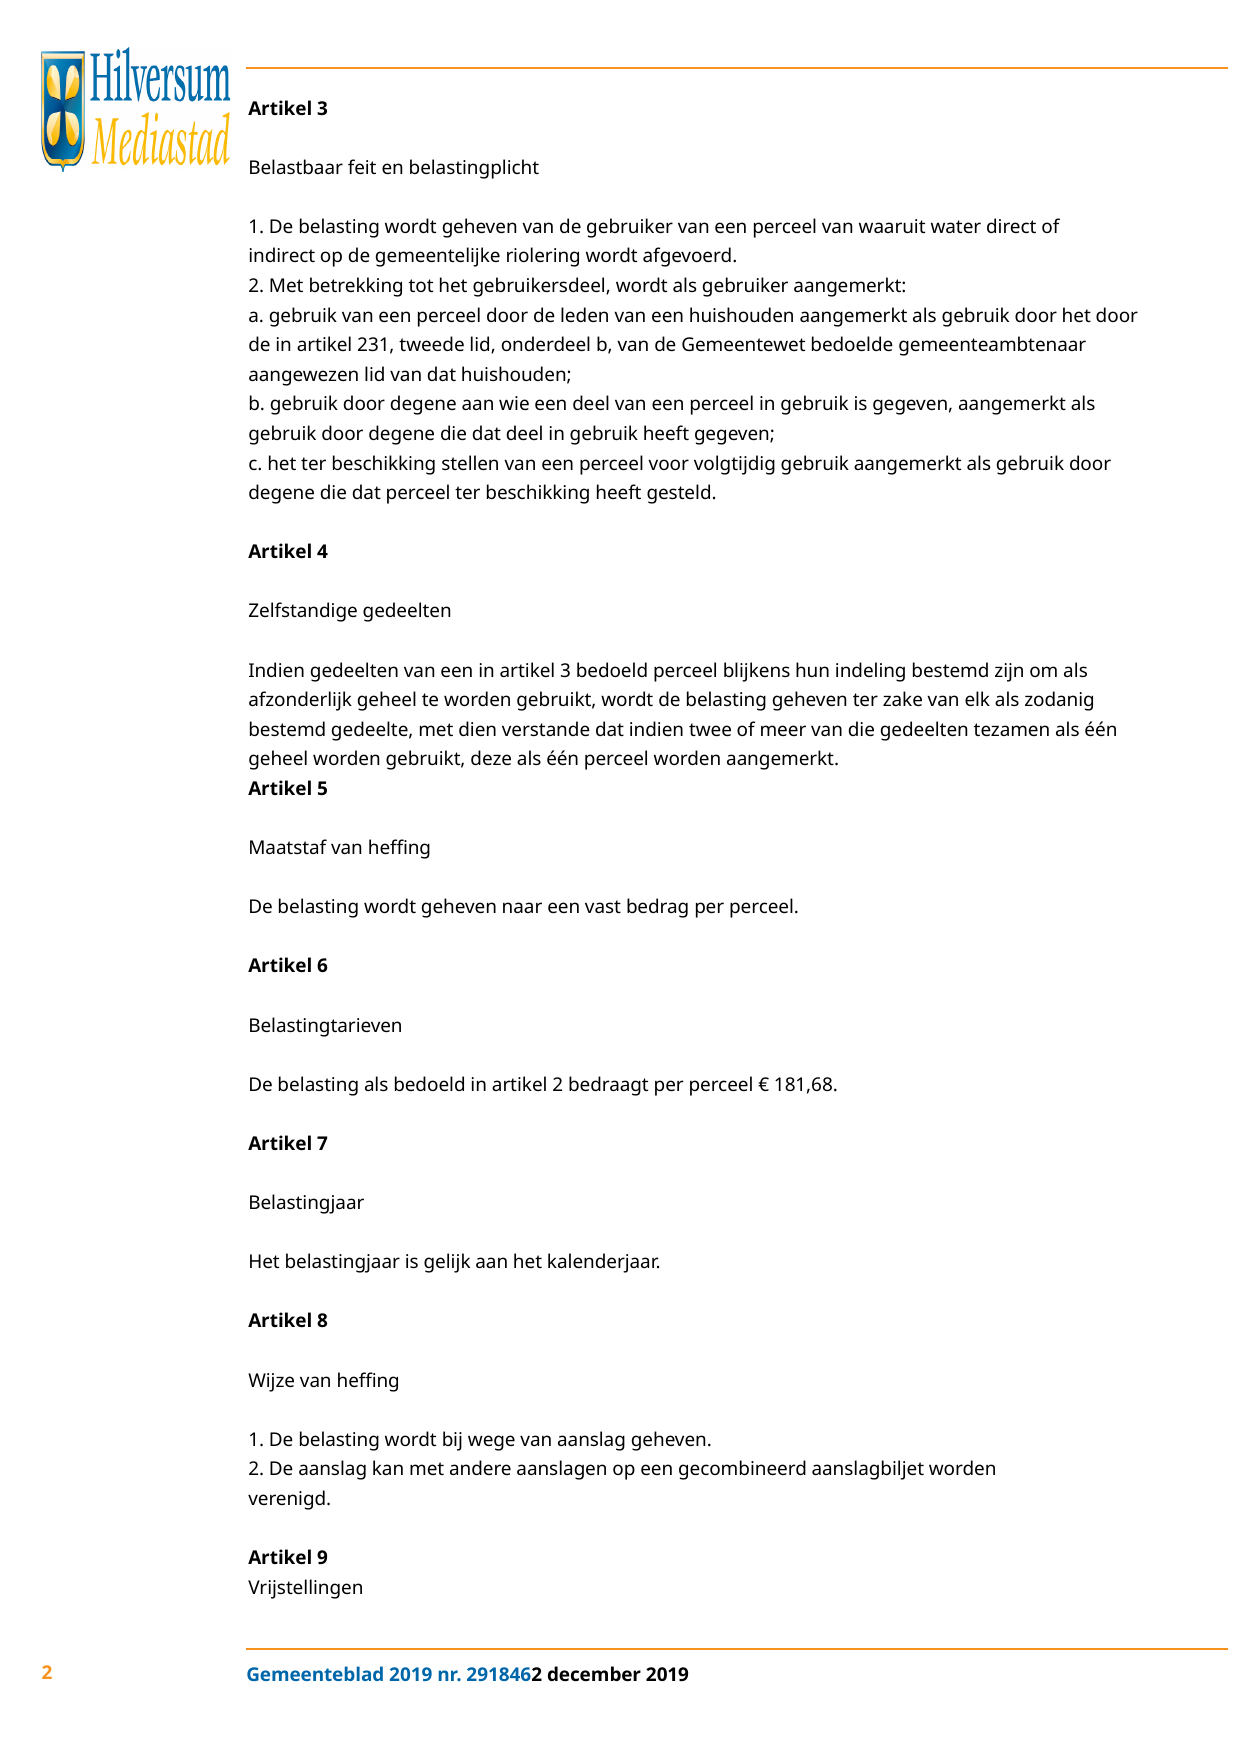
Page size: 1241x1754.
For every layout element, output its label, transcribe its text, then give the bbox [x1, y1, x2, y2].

text De belasting als bedoeld in artikel 2 bedraagt per perceel € 181,68. [248, 1071, 1152, 1097]
text 2. Met betrekking tot het gebruikersdeel, wordt als gebruiker aangemerkt: [248, 272, 1152, 298]
text verenigd. [248, 1485, 1152, 1511]
text Artikel 7 [248, 1130, 1152, 1156]
text Belastbaar feit en belastingplicht [248, 154, 1152, 180]
text Indien gedeelten van een in artikel 3 bedoeld perceel blijkens hun indeling bestemd zijn om als afzonderlijk geheel te worden gebruikt, wordt de belasting geheven ter zake van elk als zodanig bestemd gedeelte, met dien verstande dat indien twee of meer van die gedeelten tezamen als één geheel worden gebruikt, deze als één perceel worden aangemerkt. [248, 657, 1152, 771]
text Artikel 6 [248, 953, 1152, 978]
text Artikel 5 [248, 775, 1152, 801]
picture [41, 47, 231, 172]
text indirect op de gemeentelijke riolering wordt afgevoerd. [248, 243, 1152, 268]
text 1. De belasting wordt geheven van de gebruiker van een perceel van waaruit water direct of [248, 213, 1152, 239]
text 1. De belasting wordt bij wege van aanslag geheven. [248, 1426, 1152, 1452]
text Zelfstandige gedeelten [248, 598, 1152, 623]
text Het belastingjaar is gelijk aan het kalenderjaar. [248, 1248, 1152, 1274]
text Wijze van heffing [248, 1367, 1152, 1393]
text Belastingjaar [248, 1189, 1152, 1215]
text 2. De aanslag kan met andere aanslagen op een gecombineerd aanslagbiljet worden [248, 1456, 1152, 1481]
text Artikel 3 [248, 95, 1152, 121]
text Belastingtarieven [248, 1012, 1152, 1038]
text c. het ter beschikking stellen van een perceel voor volgtijdig gebruik aangemerkt als gebruik door degene die dat perceel ter beschikking heeft gesteld. [248, 450, 1152, 505]
text a. gebruik van een perceel door de leden van een huishouden aangemerkt als gebruik door het door de in artikel 231, tweede lid, onderdeel b, van de Gemeentewet bedoelde gemeenteambtenaar aangewezen lid van dat huishouden; [248, 302, 1152, 387]
text Artikel 8 [248, 1308, 1152, 1333]
text De belasting wordt geheven naar een vast bedrag per perceel. [248, 893, 1152, 919]
text Artikel 9 [248, 1544, 1152, 1570]
text Maatstaf van heffing [248, 834, 1152, 860]
text Artikel 4 [248, 538, 1152, 564]
text Vrijstellingen [248, 1574, 1152, 1600]
text b. gebruik door degene aan wie een deel van een perceel in gebruik is gegeven, aangemerkt als gebruik door degene die dat deel in gebruik heeft gegeven; [248, 391, 1152, 446]
